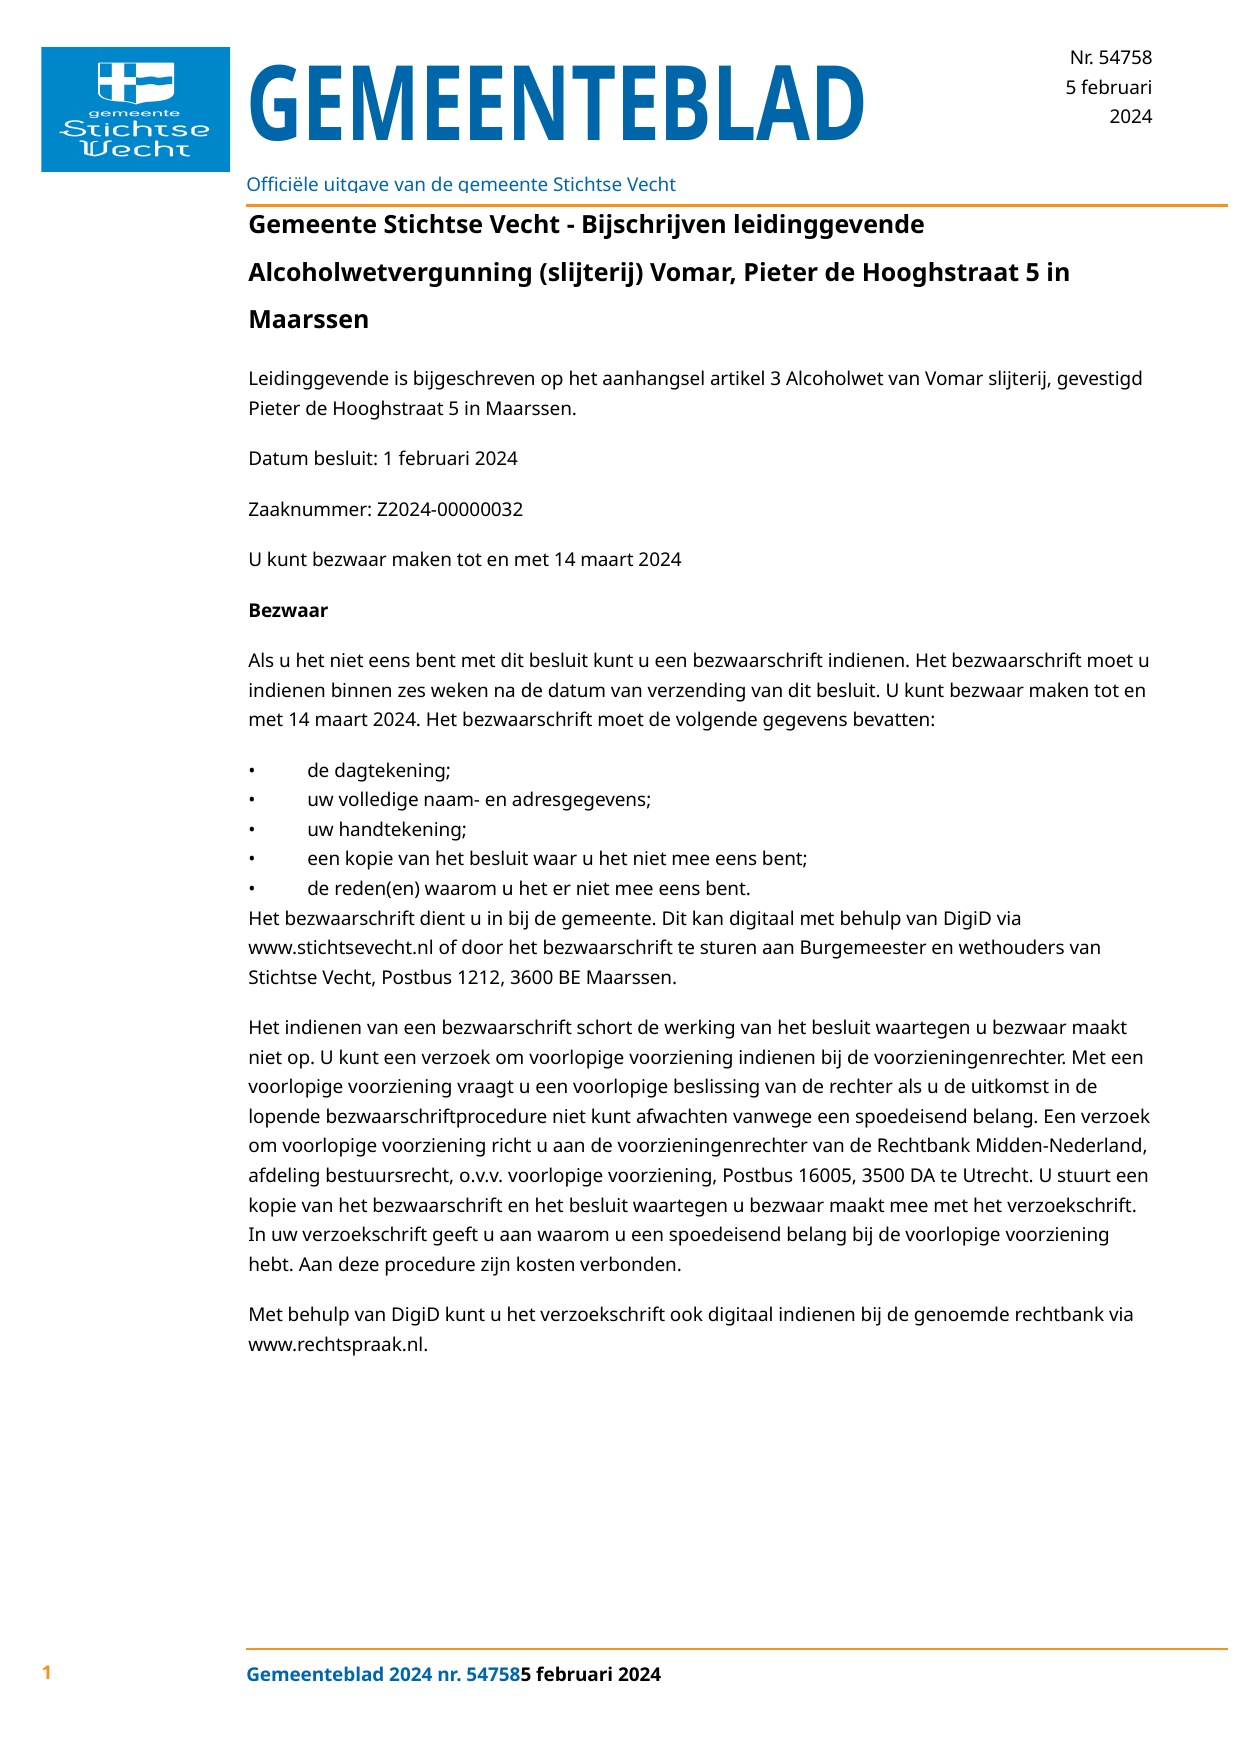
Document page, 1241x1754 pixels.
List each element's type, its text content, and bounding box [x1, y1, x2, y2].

picture [99, 63, 135, 101]
text Leidinggevende is bijgeschreven op het aanhangsel artikel 3 Alcoholwet van Vomar slijterij, gevestigd Pieter de Hooghstraat 5 in Maarssen. [248, 366, 1152, 421]
text Als u het niet eens bent met dit besluit kunt u een bezwaarschrift indienen. Het bezwaarschrift moet u indienen binnen zes weken na de datum van verzending van dit besluit. U kunt bezwaar maken tot en met 14 maart 2024. Het bezwaarschrift moet de volgende gegevens bevatten: [248, 647, 1152, 732]
text Gemeente Stichtse Vecht - Bijschrijven leidinggevende Alcoholwetvergunning (slijterij) Vomar, Pieter de Hooghstraat 5 in Maarssen [248, 207, 1152, 336]
list een kopie van het besluit waar u het niet mee eens bent; [248, 846, 1152, 871]
text Bezwaar [248, 597, 1152, 622]
text Het bezwaarschrift dient u in bij de gemeente. Dit kan digitaal met behulp van DigiD via www.stichtsevecht.nl of door het bezwaarschrift te sturen aan Burgemeester en wethouders van Stichtse Vecht, Postbus 1212, 3600 BE Maarssen. [248, 905, 1152, 989]
list uw handtekening; [248, 816, 1152, 842]
text U kunt bezwaar maken tot en met 14 maart 2024 [248, 546, 1152, 572]
text Het indienen van een bezwaarschrift schort de werking van het besluit waartegen u bezwaar maakt niet op. U kunt een verzoek om voorlopige voorziening indienen bij de voorzieningenrechter. Met een voorlopige voorziening vraagt u een voorlopige beslissing van de rechter als u de uitkomst in de lopende bezwaarschriftprocedure niet kunt afwachten vanwege een spoedeisend belang. Een verzoek om voorlopige voorziening richt u aan de voorzieningenrechter van de Rechtbank Midden-Nederland, afdeling bestuursrecht, o.v.v. voorlopige voorziening, Postbus 16005, 3500 DA te Utrecht. U stuurt een kopie van het bezwaarschrift en het besluit waartegen u bezwaar maakt mee met het verzoekschrift. In uw verzoekschrift geeft u aan waarom u een spoedeisend belang bij de voorlopige voorziening hebt. Aan deze procedure zijn kosten verbonden. [248, 1014, 1152, 1277]
list de dagtekening; [248, 757, 1152, 782]
text Datum besluit: 1 februari 2024 [248, 446, 1152, 471]
picture [137, 63, 174, 103]
list de reden(en) waarom u het er niet mee eens bent. [248, 875, 1152, 901]
text Met behulp van DigiD kunt u het verzoekschrift ook digitaal indienen bij de genoemde rechtbank via www.rechtspraak.nl. [248, 1301, 1152, 1357]
list uw volledige naam- en adresgegevens; [248, 786, 1152, 812]
text Zaaknummer: Z2024-00000032 [248, 496, 1152, 522]
